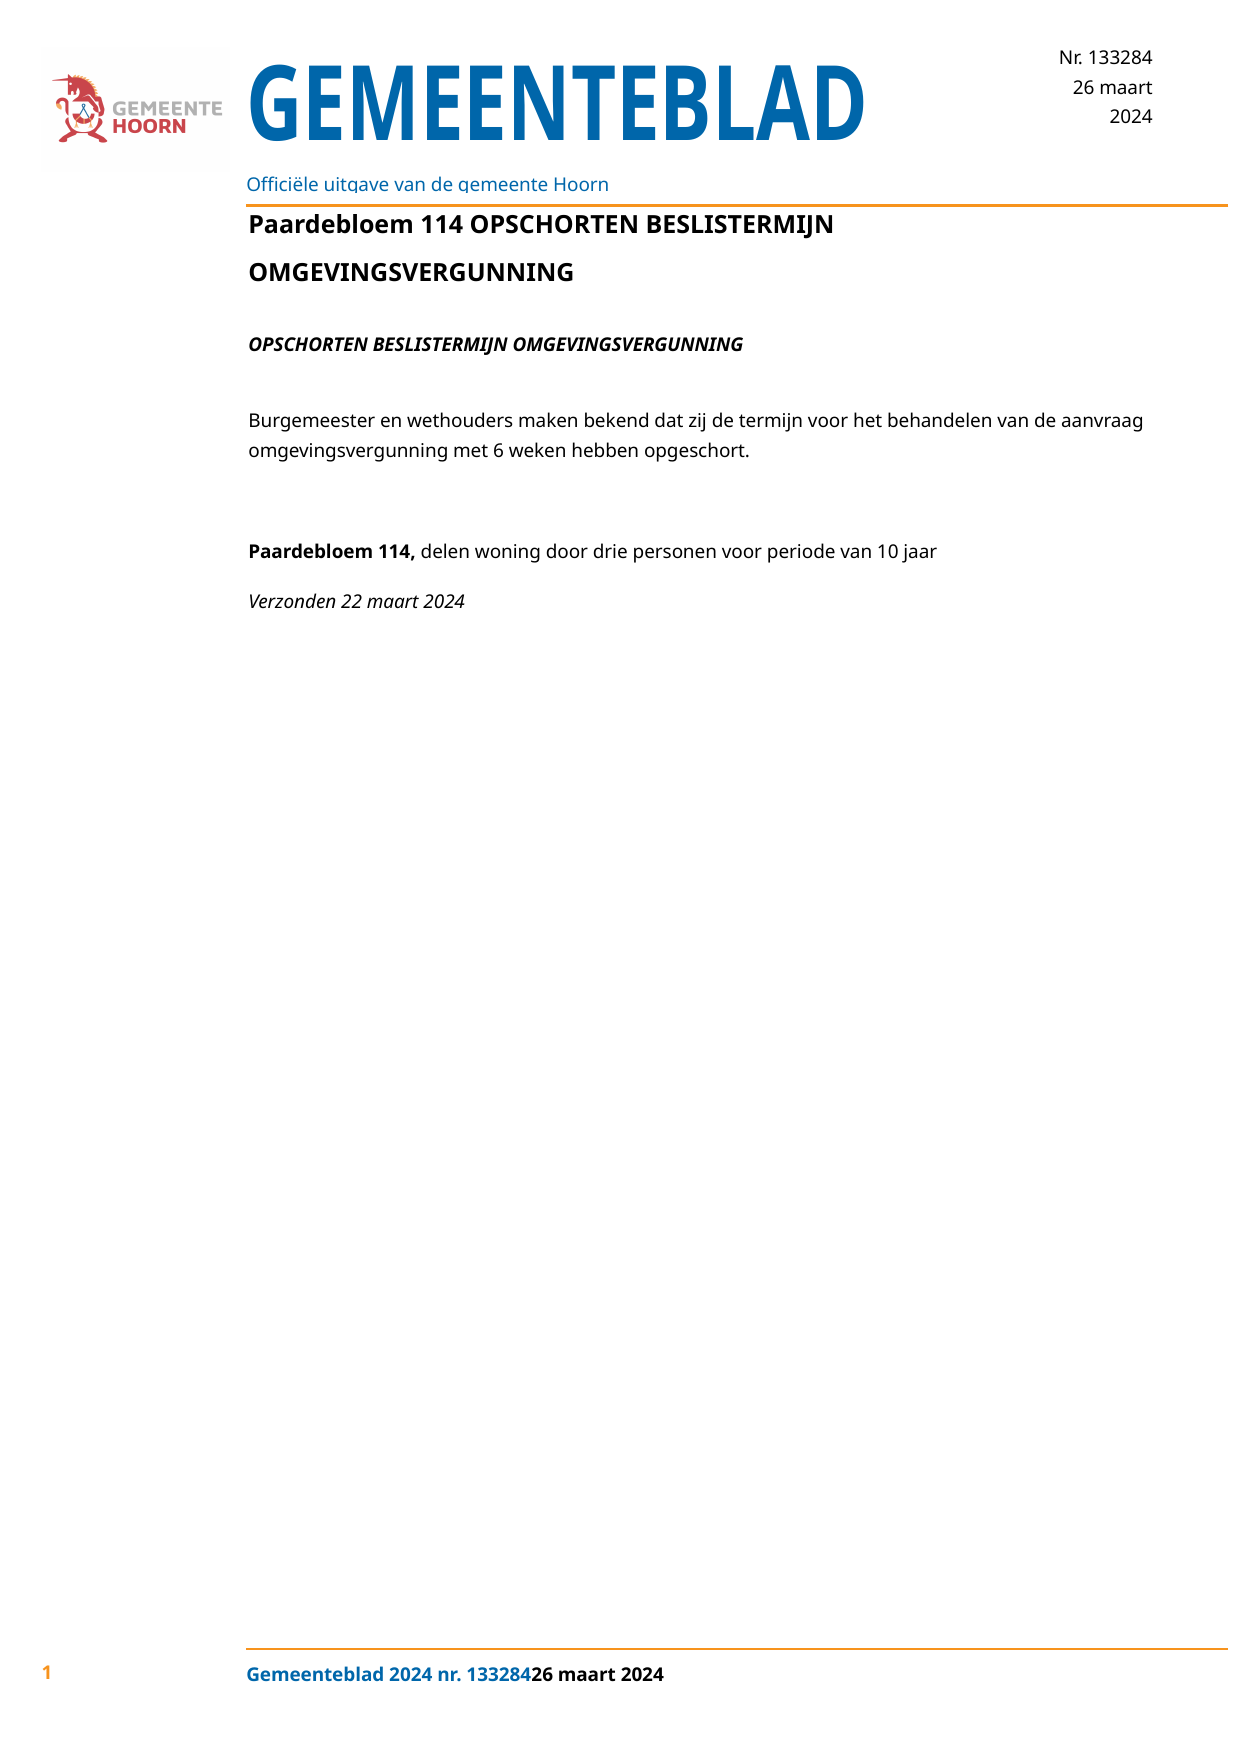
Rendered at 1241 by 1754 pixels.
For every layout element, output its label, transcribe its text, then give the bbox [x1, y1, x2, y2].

text Paardebloem 114 OPSCHORTEN BESLISTERMIJN OMGEVINGSVERGUNNING [248, 207, 1152, 288]
text Verzonden 22 maart 2024 [248, 588, 1152, 614]
text Burgemeester en wethouders maken bekend dat zij de termijn voor het behandelen van de aanvraag omgevingsvergunning met 6 weken hebben opgeschort. [248, 408, 1152, 463]
text Paardebloem 114, delen woning door drie personen voor periode van 10 jaar [248, 538, 1152, 564]
text OPSCHORTEN BESLISTERMIJN OMGEVINGSVERGUNNING [248, 331, 1152, 357]
picture [41, 47, 231, 172]
